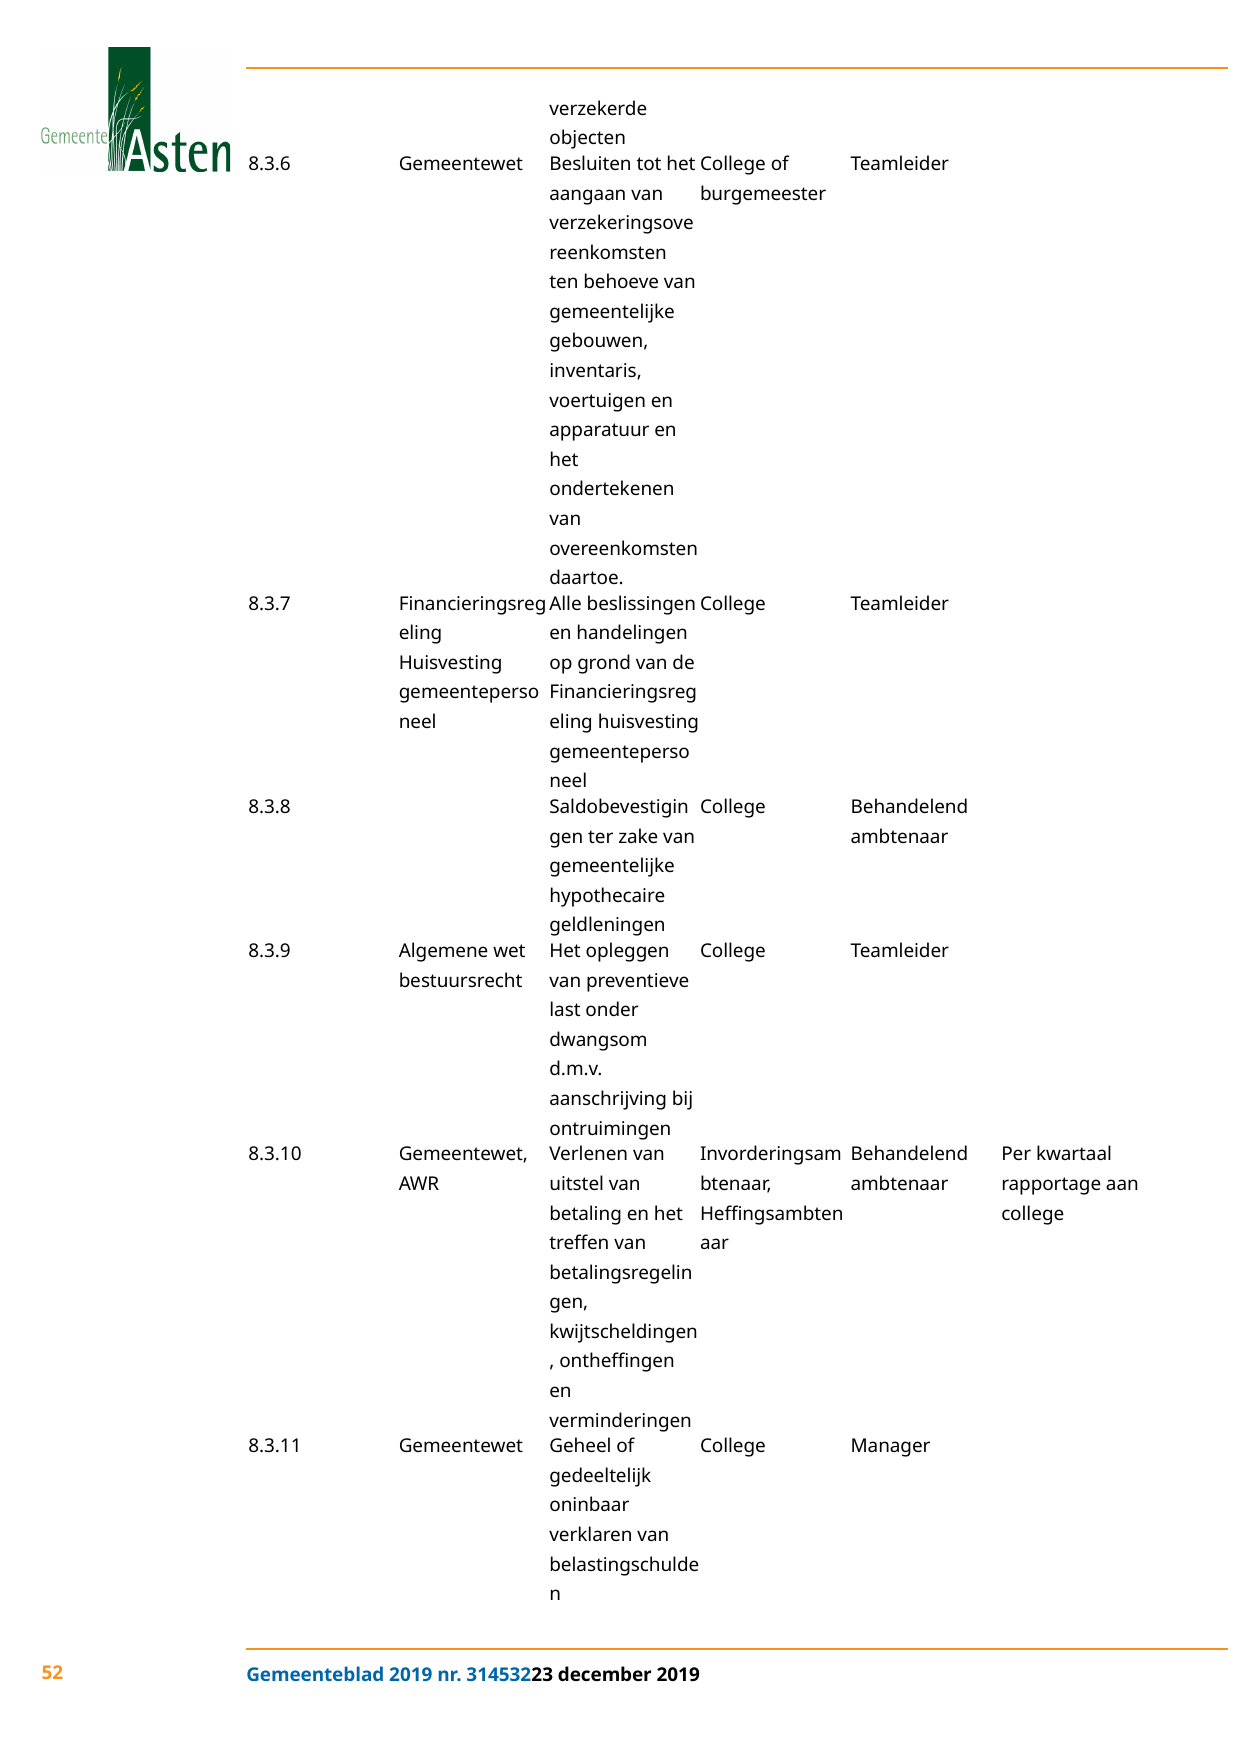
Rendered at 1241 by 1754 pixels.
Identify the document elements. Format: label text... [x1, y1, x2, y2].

table_cell College [700, 1433, 850, 1606]
table_cell [700, 95, 850, 150]
table_cell 8.3.6 [248, 150, 398, 590]
table_cell College [700, 793, 850, 937]
table_cell Gemeentewet [399, 150, 549, 590]
table_cell Teamleider [850, 937, 1001, 1141]
table_cell Invorderingsambtenaar, Heffingsambtenaar [700, 1141, 850, 1432]
table_cell College of burgemeester [700, 150, 850, 590]
table_cell [1001, 590, 1152, 793]
table_cell Alle beslissingen en handelingen op grond van de Financieringsregeling huisvesting gemeentepersoneel [549, 590, 700, 793]
table_cell [399, 793, 549, 937]
table_cell College [700, 590, 850, 793]
picture [41, 47, 231, 172]
table_cell Behandelend ambtenaar [850, 793, 1001, 937]
table_cell Besluiten tot het aangaan van verzekeringsovereenkomsten ten behoeve van gemeentelijke gebouwen, inventaris, voertuigen en apparatuur en het ondertekenen van overeenkomsten daartoe. [549, 150, 700, 590]
table_cell Algemene wet bestuursrecht [399, 937, 549, 1141]
table_cell Manager [850, 1433, 1001, 1606]
table_cell Het opleggen van preventieve last onder dwangsom d.m.v. aanschrijving bij ontruimingen [549, 937, 700, 1141]
table_cell 8.3.7 [248, 590, 398, 793]
table_cell 8.3.11 [248, 1433, 398, 1606]
table_cell Gemeentewet [399, 1433, 549, 1606]
table_cell Saldobevestigingen ter zake van gemeentelijke hypothecaire geldleningen [549, 793, 700, 937]
table_cell 8.3.10 [248, 1141, 398, 1432]
table_cell Gemeentewet, AWR [399, 1141, 549, 1432]
table_cell Verlenen van uitstel van betaling en het treffen van betalingsregelingen, kwijtscheldingen, ontheffingen en verminderingen [549, 1141, 700, 1432]
table_cell [1001, 150, 1152, 590]
table_cell [248, 95, 398, 150]
table_cell [1001, 1433, 1152, 1606]
table_cell [1001, 937, 1152, 1141]
table_cell Financieringsregeling Huisvesting gemeentepersoneel [399, 590, 549, 793]
table_cell Geheel of gedeeltelijk oninbaar verklaren van belastingschulden [549, 1433, 700, 1606]
table_cell verzekerde objecten [549, 95, 700, 150]
table_cell [1001, 95, 1152, 150]
table_cell 8.3.9 [248, 937, 398, 1141]
table_cell [1001, 793, 1152, 937]
table_cell Teamleider [850, 590, 1001, 793]
table_cell 8.3.8 [248, 793, 398, 937]
table_cell Teamleider [850, 150, 1001, 590]
table_cell [399, 95, 549, 150]
table_cell College [700, 937, 850, 1141]
table_cell Behandelend ambtenaar [850, 1141, 1001, 1432]
table_cell [850, 95, 1001, 150]
table_cell Per kwartaal rapportage aan college [1001, 1141, 1152, 1432]
